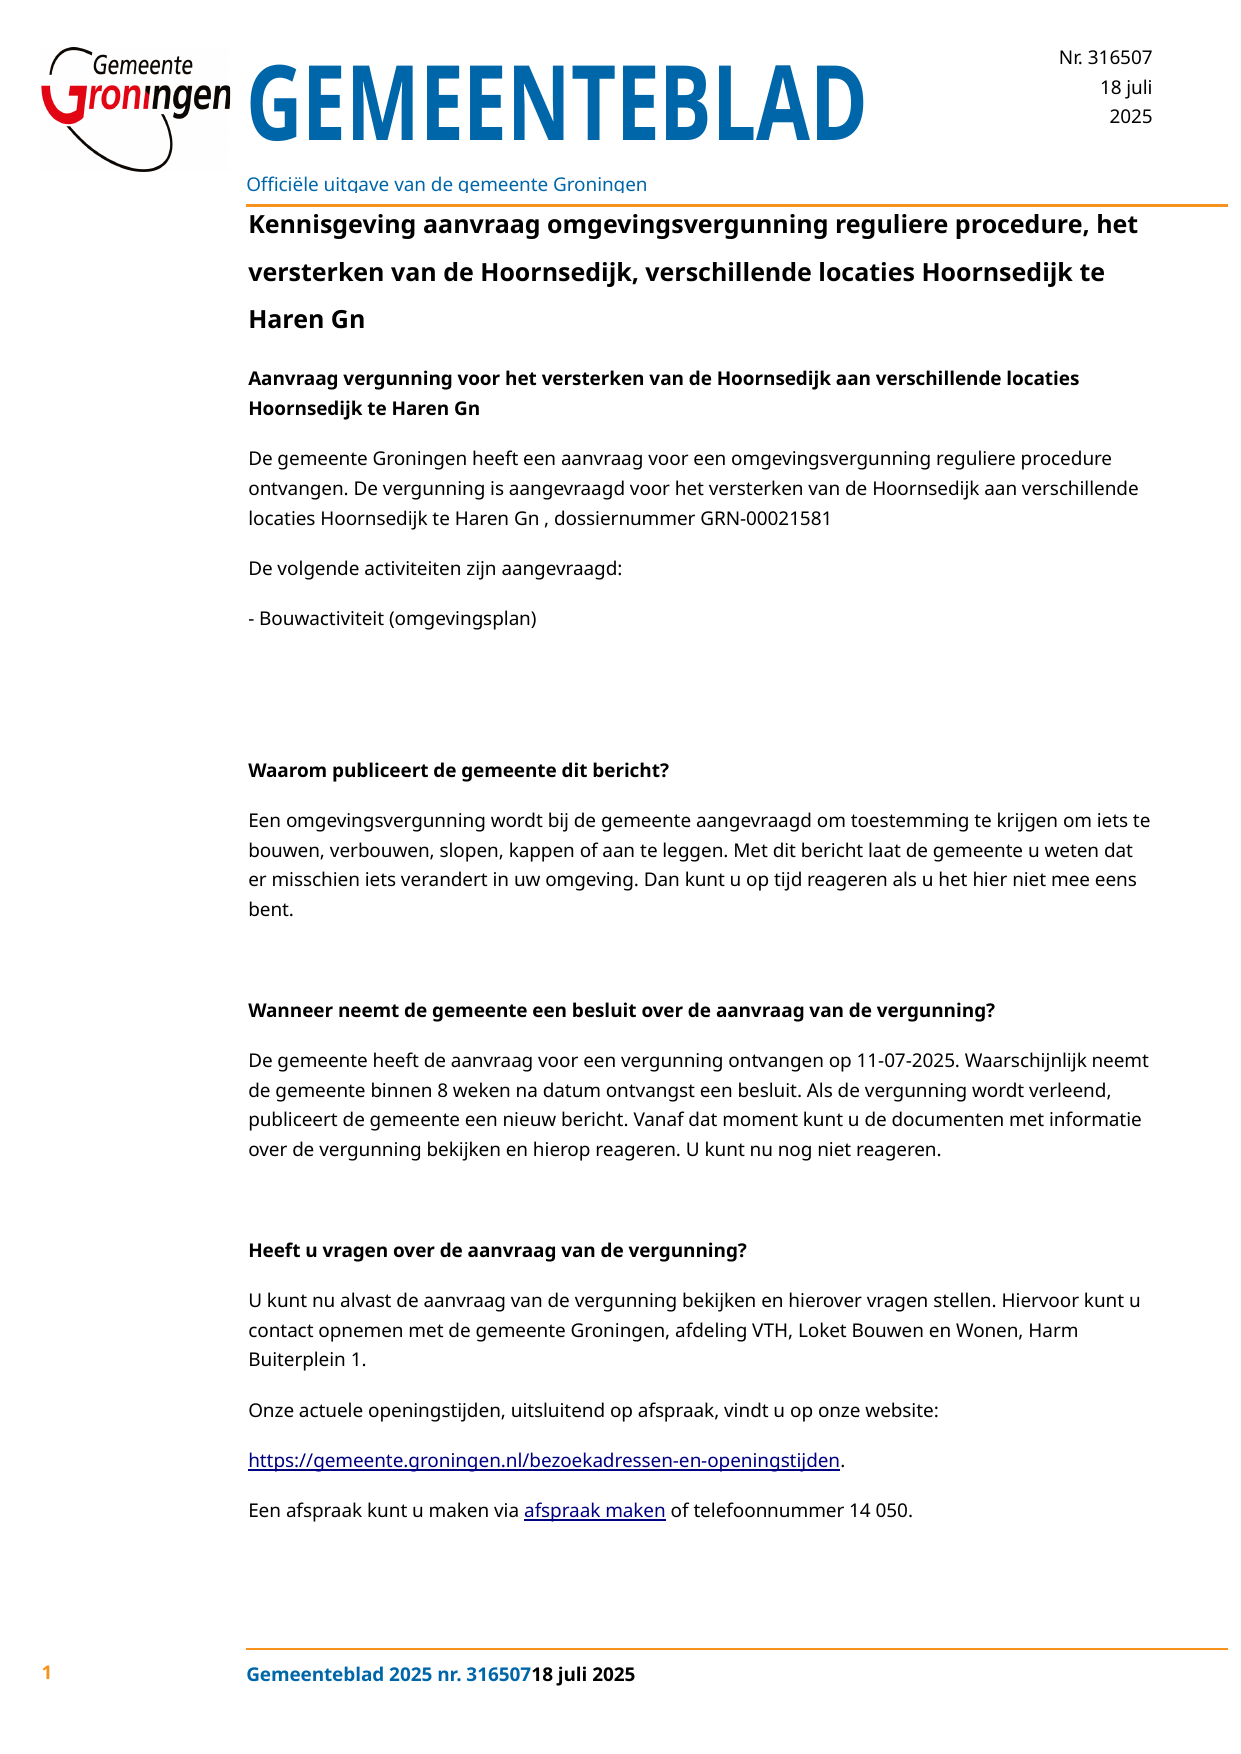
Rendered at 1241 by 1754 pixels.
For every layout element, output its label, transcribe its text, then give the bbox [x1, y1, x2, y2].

text De gemeente heeft de aanvraag voor een vergunning ontvangen op 11-07-2025. Waarschijnlijk neemt de gemeente binnen 8 weken na datum ontvangst een besluit. Als de vergunning wordt verleend, publiceert de gemeente een nieuw bericht. Vanaf dat moment kunt u de documenten met informatie over de vergunning bekijken en hierop reageren. U kunt nu nog niet reageren. [248, 1047, 1152, 1162]
picture [41, 47, 231, 172]
text Wanneer neemt de gemeente een besluit over de aanvraag van de vergunning? [248, 997, 1152, 1022]
text U kunt nu alvast de aanvraag van de vergunning bekijken en hierover vragen stellen. Hiervoor kunt u contact opnemen met de gemeente Groningen, afdeling VTH, Loket Bouwen en Wonen, Harm Buiterplein 1. [248, 1287, 1152, 1372]
text https://gemeente.groningen.nl/bezoekadressen-en-openingstijden. [248, 1447, 1152, 1473]
text Heeft u vragen over de aanvraag van de vergunning? [248, 1237, 1152, 1262]
text Een omgevingsvergunning wordt bij de gemeente aangevraagd om toestemming te krijgen om iets te bouwen, verbouwen, slopen, kappen of aan te leggen. Met dit bericht laat de gemeente u weten dat er misschien iets verandert in uw omgeving. Dan kunt u op tijd reageren als u het hier niet mee eens bent. [248, 807, 1152, 922]
text Onze actuele openingstijden, uitsluitend op afspraak, vindt u op onze website: [248, 1397, 1152, 1422]
text Aanvraag vergunning voor het versterken van de Hoornsedijk aan verschillende locaties Hoornsedijk te Haren Gn [248, 366, 1152, 421]
text Waarom publiceert de gemeente dit bericht? [248, 757, 1152, 782]
text Kennisgeving aanvraag omgevingsvergunning reguliere procedure, het versterken van de Hoornsedijk, verschillende locaties Hoornsedijk te Haren Gn [248, 207, 1152, 336]
text Een afspraak kunt u maken via afspraak maken of telefoonnummer 14 050. [248, 1498, 1152, 1523]
text De gemeente Groningen heeft een aanvraag voor een omgevingsvergunning reguliere procedure ontvangen. De vergunning is aangevraagd voor het versterken van de Hoornsedijk aan verschillende locaties Hoornsedijk te Haren Gn , dossiernummer GRN-00021581 [248, 446, 1152, 530]
text De volgende activiteiten zijn aangevraagd: [248, 555, 1152, 581]
text - Bouwactiviteit (omgevingsplan) [248, 606, 1152, 631]
